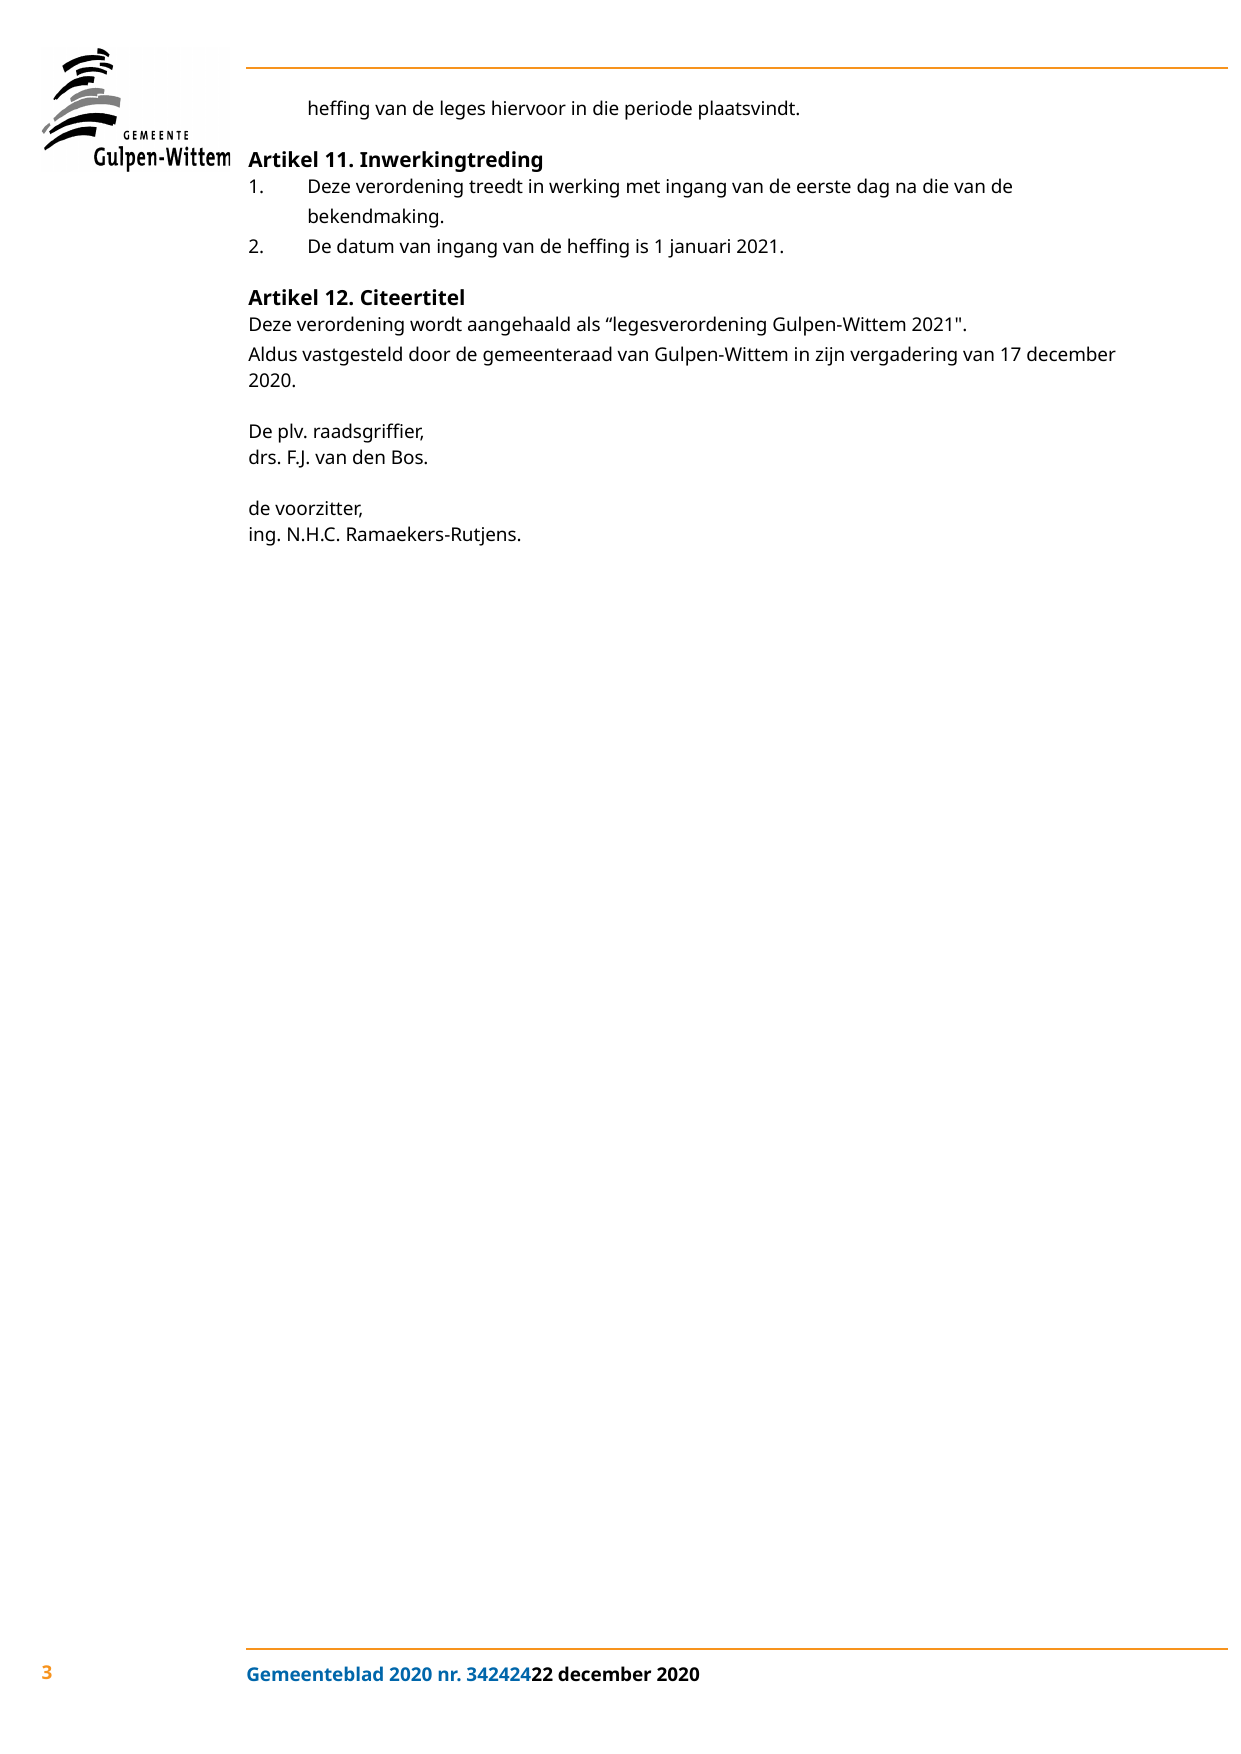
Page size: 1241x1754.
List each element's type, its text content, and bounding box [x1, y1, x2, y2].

text de voorzitter, [248, 496, 1152, 521]
list heffing van de leges hiervoor in die periode plaatsvindt. [248, 95, 1152, 121]
list De datum van ingang van de heffing is 1 januari 2021. [248, 233, 1152, 258]
text Artikel 11. Inwerkingtreding [248, 145, 1152, 174]
text drs. F.J. van den Bos. [248, 444, 1152, 470]
text De plv. raadsgriffier, [248, 418, 1152, 444]
text Deze verordening wordt aangehaald als “legesverordening Gulpen-Wittem 2021". [248, 312, 1152, 337]
list Deze verordening treedt in werking met ingang van de eerste dag na die van de bekendmaking. [248, 174, 1152, 229]
text Artikel 12. Citeertitel [248, 283, 1152, 312]
text ing. N.H.C. Ramaekers-Rutjens. [248, 521, 1152, 547]
picture [41, 47, 231, 172]
text Aldus vastgesteld door de gemeenteraad van Gulpen-Wittem in zijn vergadering van 17 december 2020. [248, 341, 1152, 393]
